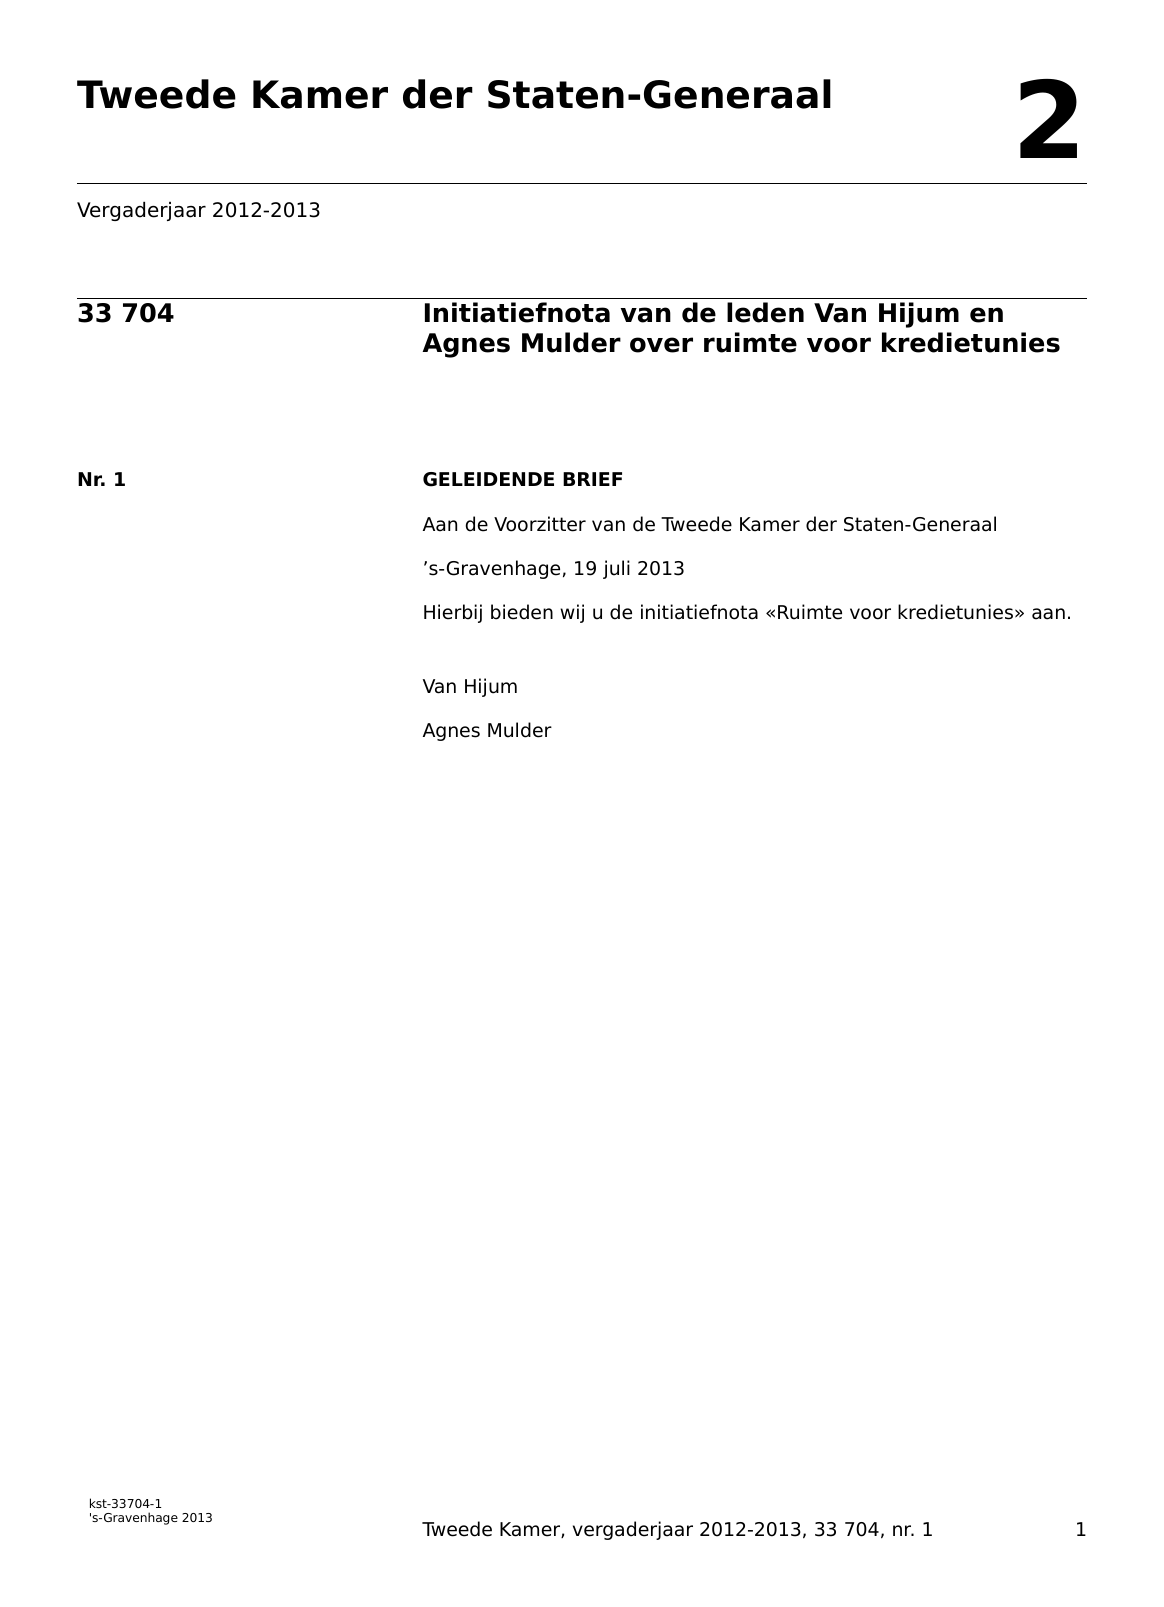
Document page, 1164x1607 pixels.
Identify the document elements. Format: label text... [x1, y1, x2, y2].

text Aan de Voorzitter van de Tweede Kamer der Staten-Generaal [422, 513, 1087, 536]
subtitle Nr. 1 GELEIDENDE BRIEF [77, 469, 1087, 491]
text ’s-Gravenhage, 19 juli 2013 [422, 558, 1087, 580]
table_header 2 [886, 59, 1087, 183]
text Van Hijum Agnes Mulder [422, 654, 1087, 742]
text 's-Gravenhage 2013 [88, 1511, 323, 1525]
text kst-33704-1 [88, 1497, 323, 1511]
table_header Tweede Kamer der Staten-Generaal [77, 59, 886, 183]
table_cell Vergaderjaar 2012-2013 [77, 184, 1087, 298]
subtitle 33 704 Initiatiefnota van de leden Van Hijum en Agnes Mulder over ruimte voor kredietunies [77, 299, 1087, 358]
text Hierbij bieden wij u de initiatiefnota «Ruimte voor kredietunies» aan. [422, 602, 1087, 624]
